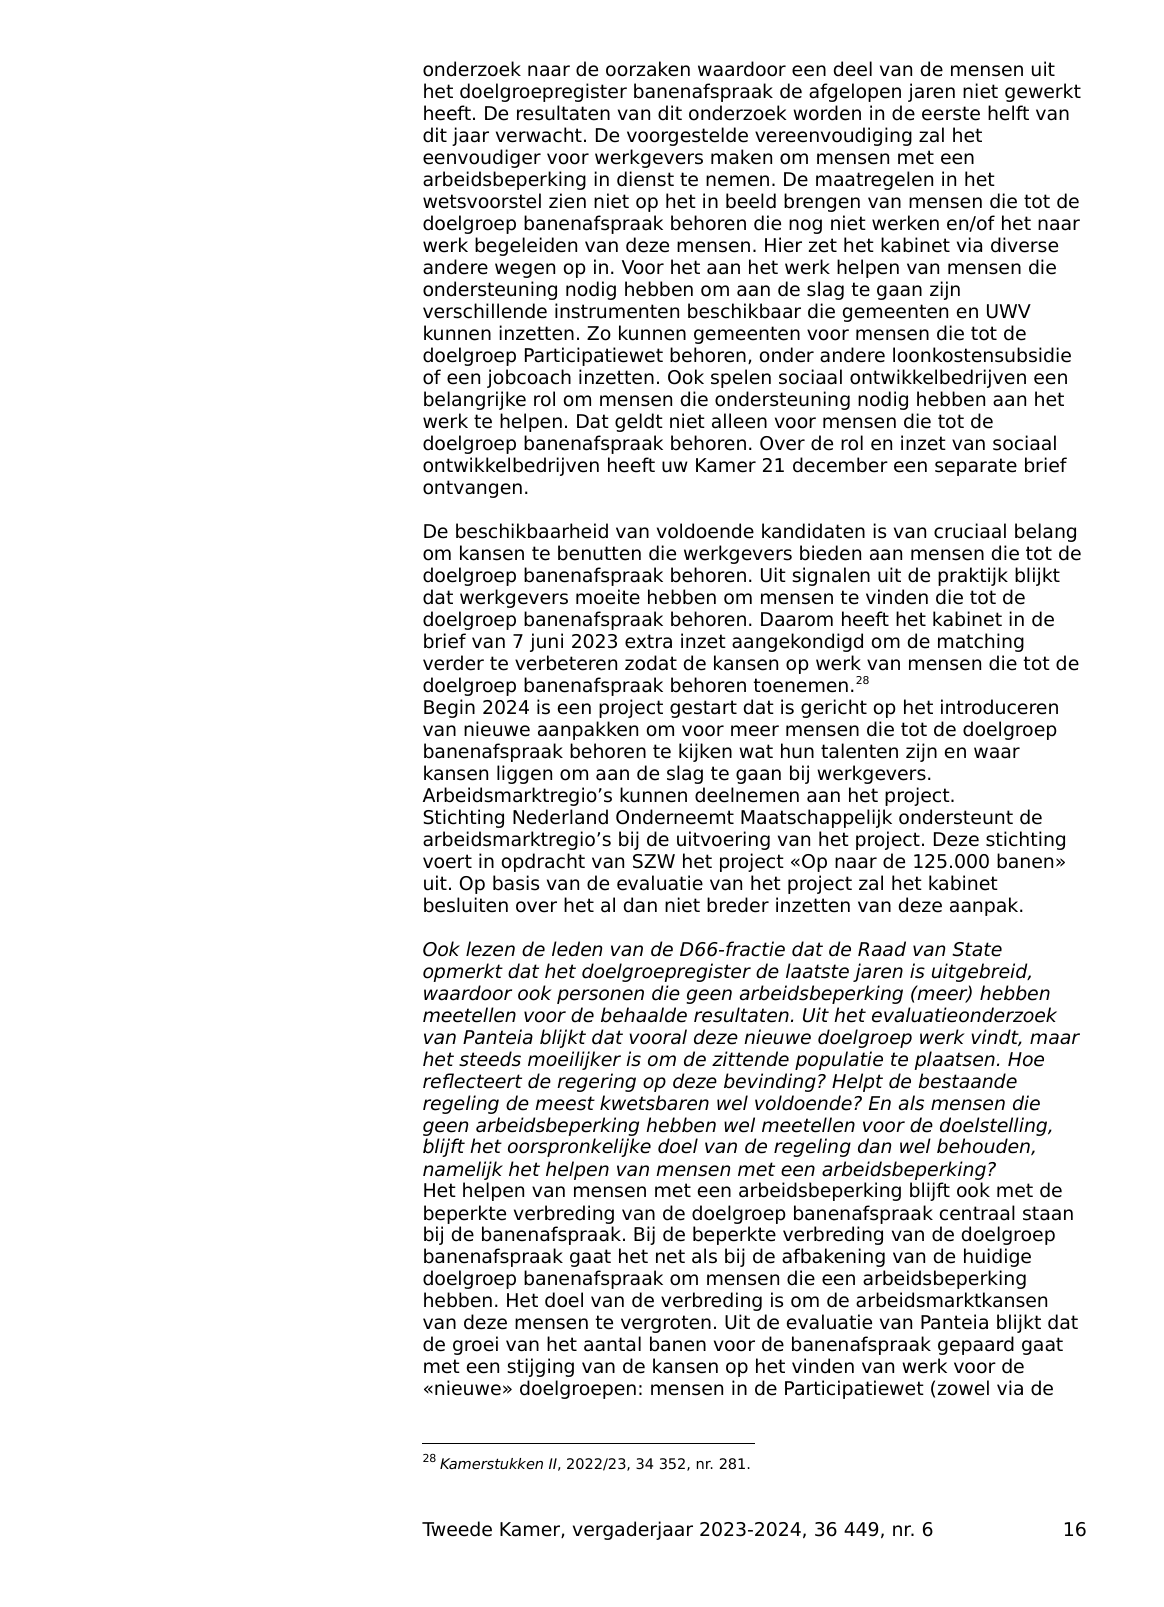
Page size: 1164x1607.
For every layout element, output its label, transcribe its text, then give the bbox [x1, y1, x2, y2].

text Het helpen van mensen met een arbeidsbeperking blijft ook met de beperkte verbreding van de doelgroep banenafspraak centraal staan bij de banenafspraak. Bij de beperkte verbreding van de doelgroep banenafspraak gaat het net als bij de afbakening van de huidige doelgroep banenafspraak om mensen die een arbeidsbeperking hebben. Het doel van de verbreding is om de arbeidsmarktkansen van deze mensen te vergroten. Uit de evaluatie van Panteia blijkt dat de groei van het aantal banen voor de banenafspraak gepaard gaat met een stijging van de kansen op het vinden van werk voor de «nieuwe» doelgroepen: mensen in de Participatiewet (zowel via de [422, 1180, 1087, 1400]
text Ook lezen de leden van de D66-fractie dat de Raad van State opmerkt dat het doelgroepregister de laatste jaren is uitgebreid, waardoor ook personen die geen arbeidsbeperking (meer) hebben meetellen voor de behaalde resultaten. Uit het evaluatieonderzoek van Panteia blijkt dat vooral deze nieuwe doelgroep werk vindt, maar het steeds moeilijker is om de zittende populatie te plaatsen. Hoe reflecteert de regering op deze bevinding? Helpt de bestaande regeling de meest kwetsbaren wel voldoende? En als mensen die geen arbeidsbeperking hebben wel meetellen voor de doelstelling, blijft het oorspronkelijke doel van de regeling dan wel behouden, namelijk het helpen van mensen met een arbeidsbeperking? [422, 939, 1087, 1180]
text De beschikbaarheid van voldoende kandidaten is van cruciaal belang om kansen te benutten die werkgevers bieden aan mensen die tot de doelgroep banenafspraak behoren. Uit signalen uit de praktijk blijkt dat werkgevers moeite hebben om mensen te vinden die tot de doelgroep banenafspraak behoren. Daarom heeft het kabinet in de brief van 7 juni 2023 extra inzet aangekondigd om de matching verder te verbeteren zodat de kansen op werk van mensen die tot de doelgroep banenafspraak behoren toenemen. [422, 521, 1087, 697]
text Stichting Nederland Onderneemt Maatschappelijk ondersteunt de arbeidsmarktregio’s bij de uitvoering van het project. Deze stichting voert in opdracht van SZW het project «Op naar de 125.000 banen» uit. Op basis van de evaluatie van het project zal het kabinet besluiten over het al dan niet breder inzetten van deze aanpak. [422, 807, 1087, 916]
text Kamerstukken II, 2022/23, 34 352, nr. 281. [422, 1452, 1087, 1474]
text Begin 2024 is een project gestart dat is gericht op het introduceren van nieuwe aanpakken om voor meer mensen die tot de doelgroep banenafspraak behoren te kijken wat hun talenten zijn en waar kansen liggen om aan de slag te gaan bij werkgevers. Arbeidsmarktregio’s kunnen deelnemen aan het project. [422, 697, 1087, 807]
text onderzoek naar de oorzaken waardoor een deel van de mensen uit het doelgroepregister banenafspraak de afgelopen jaren niet gewerkt heeft. De resultaten van dit onderzoek worden in de eerste helft van dit jaar verwacht. De voorgestelde vereenvoudiging zal het eenvoudiger voor werkgevers maken om mensen met een arbeidsbeperking in dienst te nemen. De maatregelen in het wetsvoorstel zien niet op het in beeld brengen van mensen die tot de doelgroep banenafspraak behoren die nog niet werken en/of het naar werk begeleiden van deze mensen. Hier zet het kabinet via diverse andere wegen op in. Voor het aan het werk helpen van mensen die ondersteuning nodig hebben om aan de slag te gaan zijn verschillende instrumenten beschikbaar die gemeenten en UWV kunnen inzetten. Zo kunnen gemeenten voor mensen die tot de doelgroep Participatiewet behoren, onder andere loonkostensubsidie of een jobcoach inzetten. Ook spelen sociaal ontwikkelbedrijven een belangrijke rol om mensen die ondersteuning nodig hebben aan het werk te helpen. Dat geldt niet alleen voor mensen die tot de doelgroep banenafspraak behoren. Over de rol en inzet van sociaal ontwikkelbedrijven heeft uw Kamer 21 december een separate brief ontvangen. [422, 59, 1087, 499]
